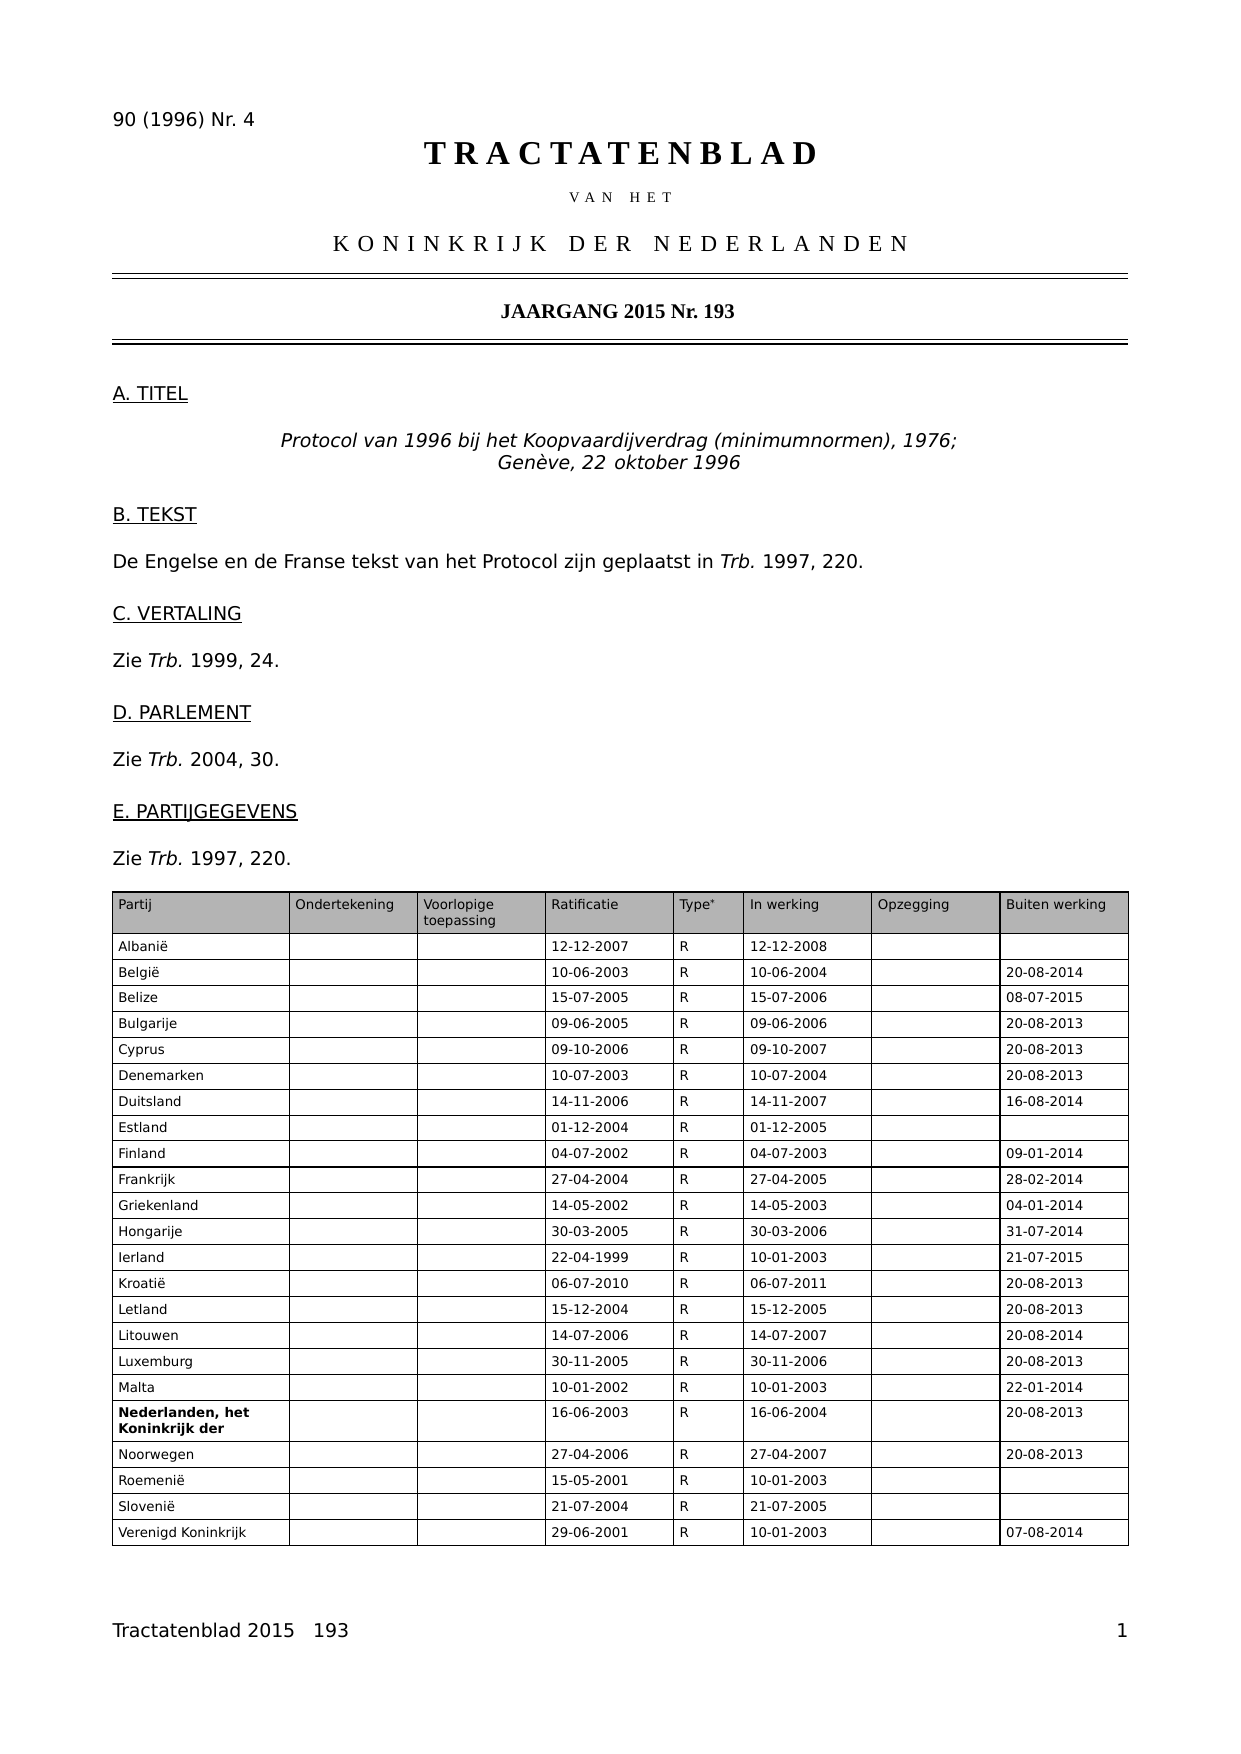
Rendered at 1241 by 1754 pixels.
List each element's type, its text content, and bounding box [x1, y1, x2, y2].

table_cell [872, 1012, 999, 1037]
table_cell [290, 1494, 417, 1519]
table_cell [290, 1168, 417, 1192]
table_header Partij [113, 893, 289, 933]
text TRACTATENBLAD [112, 133, 1128, 172]
table_cell Roemenië [113, 1468, 289, 1493]
table_cell 20-08-2014 [1001, 960, 1128, 985]
text VAN HET [112, 189, 1128, 206]
table_cell [872, 1349, 999, 1374]
table_cell [418, 1297, 545, 1322]
table_cell 15-05-2001 [546, 1468, 673, 1493]
table_cell [290, 1219, 417, 1244]
table_cell 22-04-1999 [546, 1245, 673, 1270]
table_cell [418, 960, 545, 985]
table_cell 14-05-2003 [744, 1193, 871, 1218]
table_cell 20-08-2013 [1001, 1271, 1128, 1296]
table_cell [290, 1468, 417, 1493]
table_cell [418, 1116, 545, 1140]
table_cell 14-05-2002 [546, 1193, 673, 1218]
table_cell [290, 1401, 417, 1441]
table_cell [872, 1168, 999, 1192]
table_cell [418, 1271, 545, 1296]
table_cell 15-12-2005 [744, 1297, 871, 1322]
table_cell 27-04-2005 [744, 1168, 871, 1192]
table_cell R [674, 1141, 743, 1166]
table_cell 01-12-2005 [744, 1116, 871, 1140]
table_cell [290, 934, 417, 959]
table_cell Belize [113, 986, 289, 1011]
text Zie Trb. 2004, 30. [112, 749, 1128, 771]
table_cell R [674, 1245, 743, 1270]
table_cell 06-07-2010 [546, 1271, 673, 1296]
table_cell Bulgarije [113, 1012, 289, 1037]
table_cell 16-08-2014 [1001, 1090, 1128, 1114]
table_cell [872, 1494, 999, 1519]
table_cell 29-06-2001 [546, 1520, 673, 1545]
table_cell 15-07-2005 [546, 986, 673, 1011]
table_cell Luxemburg [113, 1349, 289, 1374]
table_cell 21-07-2015 [1001, 1245, 1128, 1270]
table_header Opzegging [872, 893, 999, 933]
table_cell 28-02-2014 [1001, 1168, 1128, 1192]
table_cell 09-10-2007 [744, 1038, 871, 1063]
subtitle A. TITEL [112, 383, 1128, 405]
table_cell [1001, 934, 1128, 959]
table_cell [872, 1090, 999, 1114]
table_cell [290, 1297, 417, 1322]
table_cell [872, 1193, 999, 1218]
table_cell R [674, 1297, 743, 1322]
subtitle E. PARTIJGEGEVENS [112, 801, 1128, 823]
table_cell 10-01-2003 [744, 1245, 871, 1270]
table_cell [290, 1012, 417, 1037]
table_header Voorlopige toepassing [418, 893, 545, 933]
table_cell 20-08-2013 [1001, 1012, 1128, 1037]
text Zie Trb. 1997, 220. [112, 848, 1128, 869]
table_cell [290, 1271, 417, 1296]
table_cell 10-01-2002 [546, 1375, 673, 1400]
table_cell [872, 1375, 999, 1400]
table_cell 09-01-2014 [1001, 1141, 1128, 1166]
table_cell R [674, 1349, 743, 1374]
table_cell [872, 1442, 999, 1467]
text Protocol van 1996 bij het Koopvaardijverdrag (minimumnormen), 1976; [112, 430, 1128, 452]
table_header Type* [674, 893, 743, 933]
table_cell Frankrijk [113, 1168, 289, 1192]
table_cell Griekenland [113, 1193, 289, 1218]
table_cell 01-12-2004 [546, 1116, 673, 1140]
table_cell R [674, 1090, 743, 1114]
table_cell R [674, 1193, 743, 1218]
subtitle B. TEKST [112, 504, 1128, 526]
table_cell [290, 1038, 417, 1063]
table_cell [418, 1442, 545, 1467]
table_cell [872, 1245, 999, 1270]
table_header In werking [744, 893, 871, 933]
table_cell [872, 1323, 999, 1348]
table_cell [290, 1064, 417, 1088]
table_cell Verenigd Koninkrijk [113, 1520, 289, 1545]
table_cell R [674, 1064, 743, 1088]
table_cell 06-07-2011 [744, 1271, 871, 1296]
table_cell 27-04-2006 [546, 1442, 673, 1467]
table_cell 20-08-2013 [1001, 1038, 1128, 1063]
table_cell [872, 1219, 999, 1244]
table_cell [418, 1323, 545, 1348]
table_cell 10-01-2003 [744, 1468, 871, 1493]
table_cell 30-03-2006 [744, 1219, 871, 1244]
table_cell [418, 1064, 545, 1088]
table_cell [418, 934, 545, 959]
table_cell R [674, 1442, 743, 1467]
table_cell [290, 1193, 417, 1218]
table_cell Ierland [113, 1245, 289, 1270]
table_cell [290, 960, 417, 985]
table_cell Cyprus [113, 1038, 289, 1063]
table_cell [290, 1090, 417, 1114]
table_cell 15-12-2004 [546, 1297, 673, 1322]
table_cell Nederlanden, het Koninkrijk der [113, 1401, 289, 1441]
table_cell 14-11-2007 [744, 1090, 871, 1114]
table_cell 10-06-2004 [744, 960, 871, 985]
table_cell 09-06-2005 [546, 1012, 673, 1037]
table_cell [418, 1494, 545, 1519]
table_cell 20-08-2014 [1001, 1323, 1128, 1348]
table_cell [418, 1038, 545, 1063]
table_cell 04-07-2002 [546, 1141, 673, 1166]
table_cell [418, 1520, 545, 1545]
table_cell 10-01-2003 [744, 1520, 871, 1545]
text Genève, 22 oktober 1996 [112, 452, 1128, 474]
table_cell [418, 1090, 545, 1114]
table_cell 20-08-2013 [1001, 1349, 1128, 1374]
table_cell [1001, 1116, 1128, 1140]
table_cell 04-01-2014 [1001, 1193, 1128, 1218]
table_cell Slovenië [113, 1494, 289, 1519]
table_cell [1001, 1494, 1128, 1519]
table_cell België [113, 960, 289, 985]
table_cell 10-07-2004 [744, 1064, 871, 1088]
table_cell [872, 1141, 999, 1166]
table_cell R [674, 1116, 743, 1140]
table_cell [290, 1116, 417, 1140]
table_cell R [674, 1520, 743, 1545]
table_cell Kroatië [113, 1271, 289, 1296]
table_cell [418, 1012, 545, 1037]
table_cell [872, 1401, 999, 1441]
table_cell 16-06-2003 [546, 1401, 673, 1441]
table_cell 10-06-2003 [546, 960, 673, 985]
table_cell [418, 1468, 545, 1493]
table_cell 30-11-2006 [744, 1349, 871, 1374]
table_cell Litouwen [113, 1323, 289, 1348]
table_cell [872, 1468, 999, 1493]
table_cell [418, 1349, 545, 1374]
subtitle D. PARLEMENT [112, 702, 1128, 724]
table_cell 14-07-2007 [744, 1323, 871, 1348]
table_cell [418, 1245, 545, 1270]
table_cell Denemarken [113, 1064, 289, 1088]
table_cell 08-07-2015 [1001, 986, 1128, 1011]
table_header Buiten werking [1001, 893, 1128, 933]
table_cell R [674, 1494, 743, 1519]
table_header Ondertekening [290, 893, 417, 933]
table_cell 27-04-2004 [546, 1168, 673, 1192]
table_cell R [674, 1375, 743, 1400]
table_cell 09-10-2006 [546, 1038, 673, 1063]
table_cell [418, 1401, 545, 1441]
table_cell 07-08-2014 [1001, 1520, 1128, 1545]
table_cell 09-06-2006 [744, 1012, 871, 1037]
table_cell [418, 1219, 545, 1244]
table_cell [872, 960, 999, 985]
table_cell Letland [113, 1297, 289, 1322]
table_cell [872, 1520, 999, 1545]
table_cell [290, 1442, 417, 1467]
table_cell 21-07-2005 [744, 1494, 871, 1519]
table_cell Noorwegen [113, 1442, 289, 1467]
table_cell [872, 1297, 999, 1322]
text De Engelse en de Franse tekst van het Protocol zijn geplaatst in Trb. 1997, 220. [112, 551, 1128, 573]
table_cell 31-07-2014 [1001, 1219, 1128, 1244]
text Zie Trb. 1999, 24. [112, 650, 1128, 672]
table_cell [290, 1375, 417, 1400]
table_cell R [674, 986, 743, 1011]
table_cell 30-03-2005 [546, 1219, 673, 1244]
table_cell 12-12-2008 [744, 934, 871, 959]
table_cell [872, 934, 999, 959]
table_cell R [674, 1012, 743, 1037]
table_cell 12-12-2007 [546, 934, 673, 959]
table_cell [872, 986, 999, 1011]
table_cell R [674, 1168, 743, 1192]
table_cell 21-07-2004 [546, 1494, 673, 1519]
table_cell R [674, 1401, 743, 1441]
table_cell 20-08-2013 [1001, 1401, 1128, 1441]
table_cell 22-01-2014 [1001, 1375, 1128, 1400]
table_cell [418, 1168, 545, 1192]
table_header Ratificatie [546, 893, 673, 933]
table_cell 14-11-2006 [546, 1090, 673, 1114]
table_cell 10-07-2003 [546, 1064, 673, 1088]
table_cell 20-08-2013 [1001, 1064, 1128, 1088]
table_cell [290, 1323, 417, 1348]
table_cell R [674, 1271, 743, 1296]
table_cell 20-08-2013 [1001, 1442, 1128, 1467]
table_cell R [674, 1219, 743, 1244]
table_cell Finland [113, 1141, 289, 1166]
table_cell R [674, 1323, 743, 1348]
table_cell [418, 1375, 545, 1400]
table_cell Albanië [113, 934, 289, 959]
table_cell 16-06-2004 [744, 1401, 871, 1441]
table_cell R [674, 960, 743, 985]
table_cell [290, 1349, 417, 1374]
table_cell [872, 1038, 999, 1063]
text KONINKRIJK DER NEDERLANDEN [112, 229, 1128, 256]
table_cell [1001, 1468, 1128, 1493]
table_cell [418, 1141, 545, 1166]
text JAARGANG 2015 Nr. 193 [112, 299, 1128, 323]
table_cell [290, 1245, 417, 1270]
table_cell [290, 1520, 417, 1545]
table_cell 10-01-2003 [744, 1375, 871, 1400]
table_cell [290, 1141, 417, 1166]
table_cell R [674, 934, 743, 959]
table_cell [418, 1193, 545, 1218]
table_cell Hongarije [113, 1219, 289, 1244]
table_cell [872, 1116, 999, 1140]
table_cell 04-07-2003 [744, 1141, 871, 1166]
table_cell [290, 986, 417, 1011]
subtitle C. VERTALING [112, 603, 1128, 625]
table_cell 27-04-2007 [744, 1442, 871, 1467]
table_cell 15-07-2006 [744, 986, 871, 1011]
table_cell R [674, 1038, 743, 1063]
table_cell Duitsland [113, 1090, 289, 1114]
table_cell Malta [113, 1375, 289, 1400]
table_cell 14-07-2006 [546, 1323, 673, 1348]
table_cell 20-08-2013 [1001, 1297, 1128, 1322]
text 90 (1996) Nr. 4 [112, 109, 1128, 131]
table_cell [872, 1271, 999, 1296]
table_cell [418, 986, 545, 1011]
table_cell [872, 1064, 999, 1088]
table_cell Estland [113, 1116, 289, 1140]
table_cell R [674, 1468, 743, 1493]
table_cell 30-11-2005 [546, 1349, 673, 1374]
